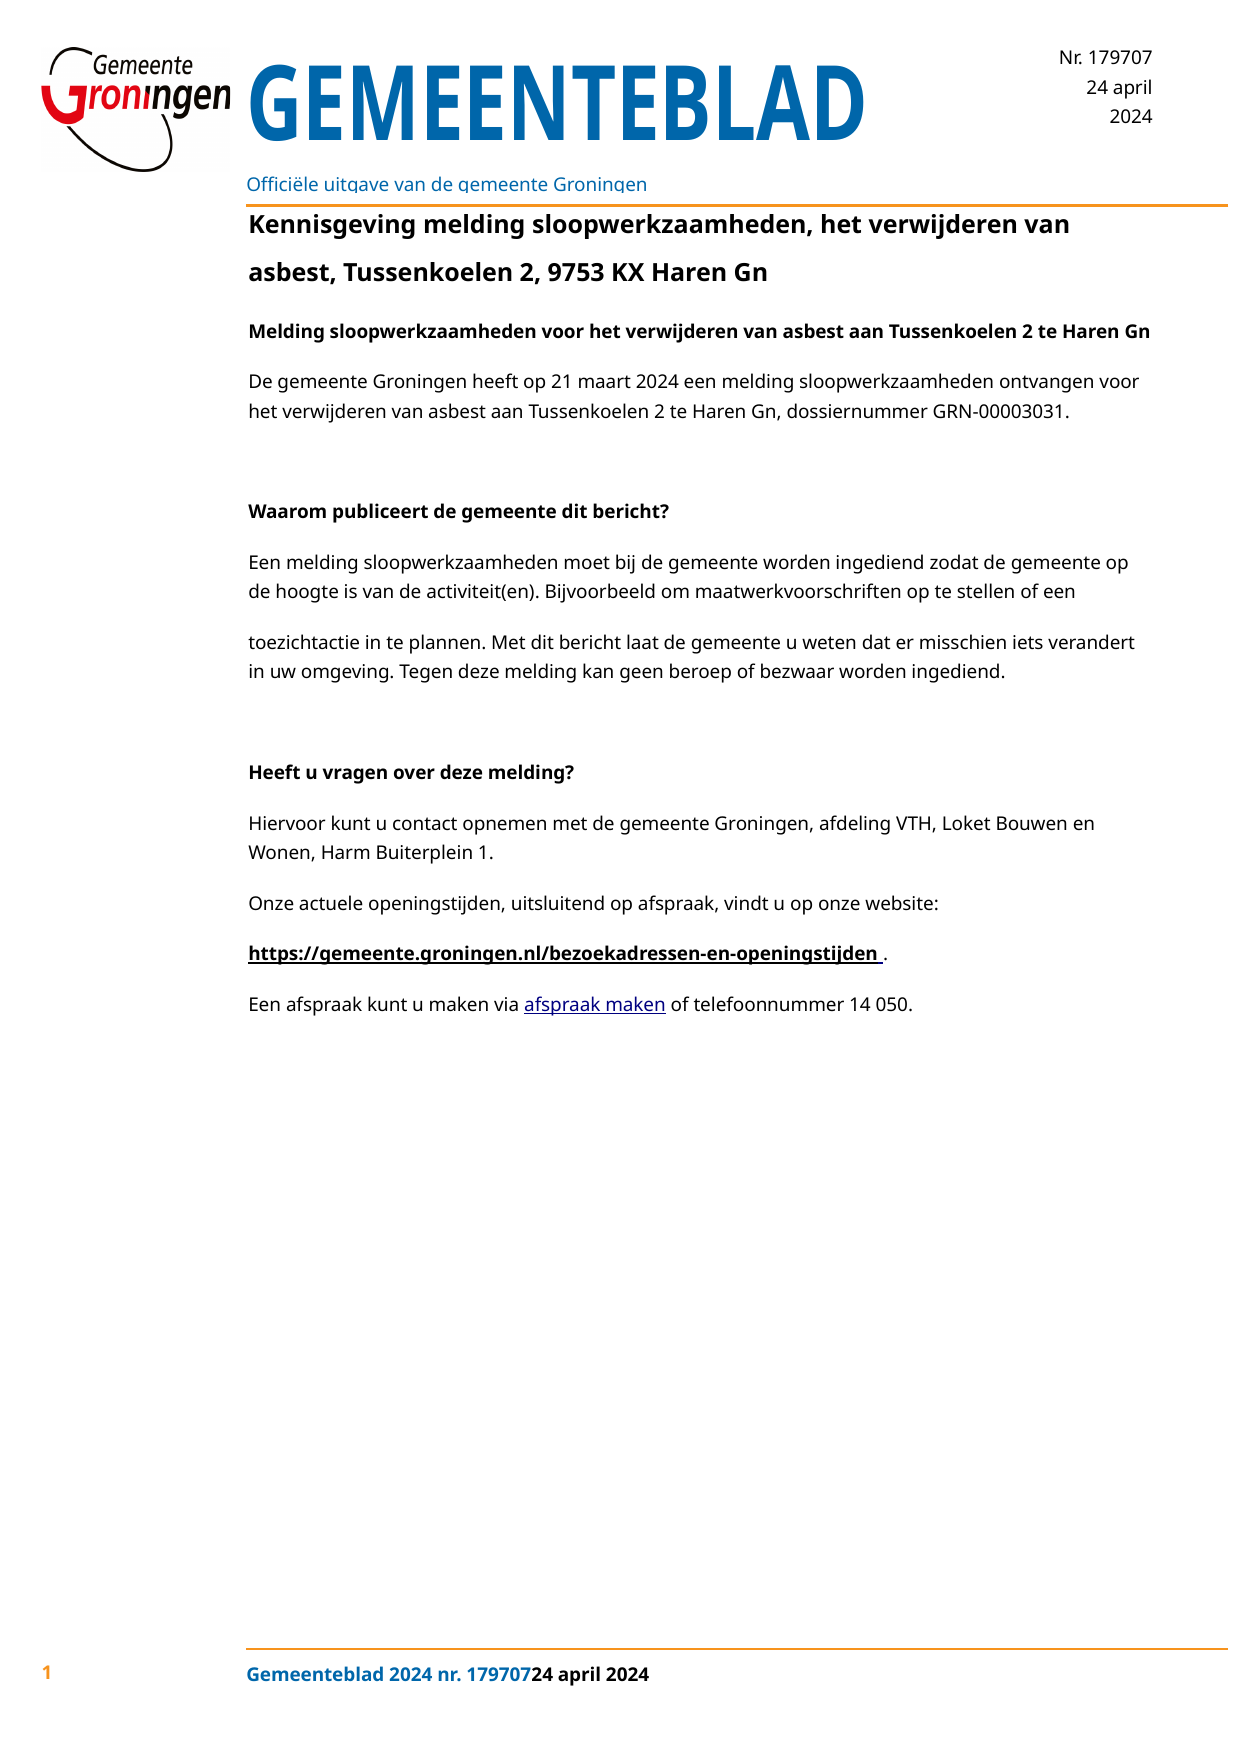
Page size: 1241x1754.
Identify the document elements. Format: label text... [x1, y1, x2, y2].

text Onze actuele openingstijden, uitsluitend op afspraak, vindt u op onze website: [248, 890, 1152, 916]
text Een afspraak kunt u maken via afspraak maken of telefoonnummer 14 050. [248, 991, 1152, 1017]
text https://gemeente.groningen.nl/bezoekadressen-en-openingstijden . [248, 940, 1152, 966]
text Heeft u vragen over deze melding? [248, 759, 1152, 785]
text Hiervoor kunt u contact opnemen met de gemeente Groningen, afdeling VTH, Loket Bouwen en Wonen, Harm Buiterplein 1. [248, 810, 1152, 865]
text toezichtactie in te plannen. Met dit bericht laat de gemeente u weten dat er misschien iets verandert in uw omgeving. Tegen deze melding kan geen beroep of bezwaar worden ingediend. [248, 629, 1152, 684]
text Melding sloopwerkzaamheden voor het verwijderen van asbest aan Tussenkoelen 2 te Haren Gn [248, 318, 1152, 344]
text Waarom publiceert de gemeente dit bericht? [248, 499, 1152, 524]
text Kennisgeving melding sloopwerkzaamheden, het verwijderen van asbest, Tussenkoelen 2, 9753 KX Haren Gn [248, 207, 1152, 288]
text Een melding sloopwerkzaamheden moet bij de gemeente worden ingediend zodat de gemeente op de hoogte is van de activiteit(en). Bijvoorbeeld om maatwerkvoorschriften op te stellen of een [248, 549, 1152, 604]
text De gemeente Groningen heeft op 21 maart 2024 een melding sloopwerkzaamheden ontvangen voor het verwijderen van asbest aan Tussenkoelen 2 te Haren Gn, dossiernummer GRN-00003031. [248, 368, 1152, 424]
picture [41, 47, 231, 172]
